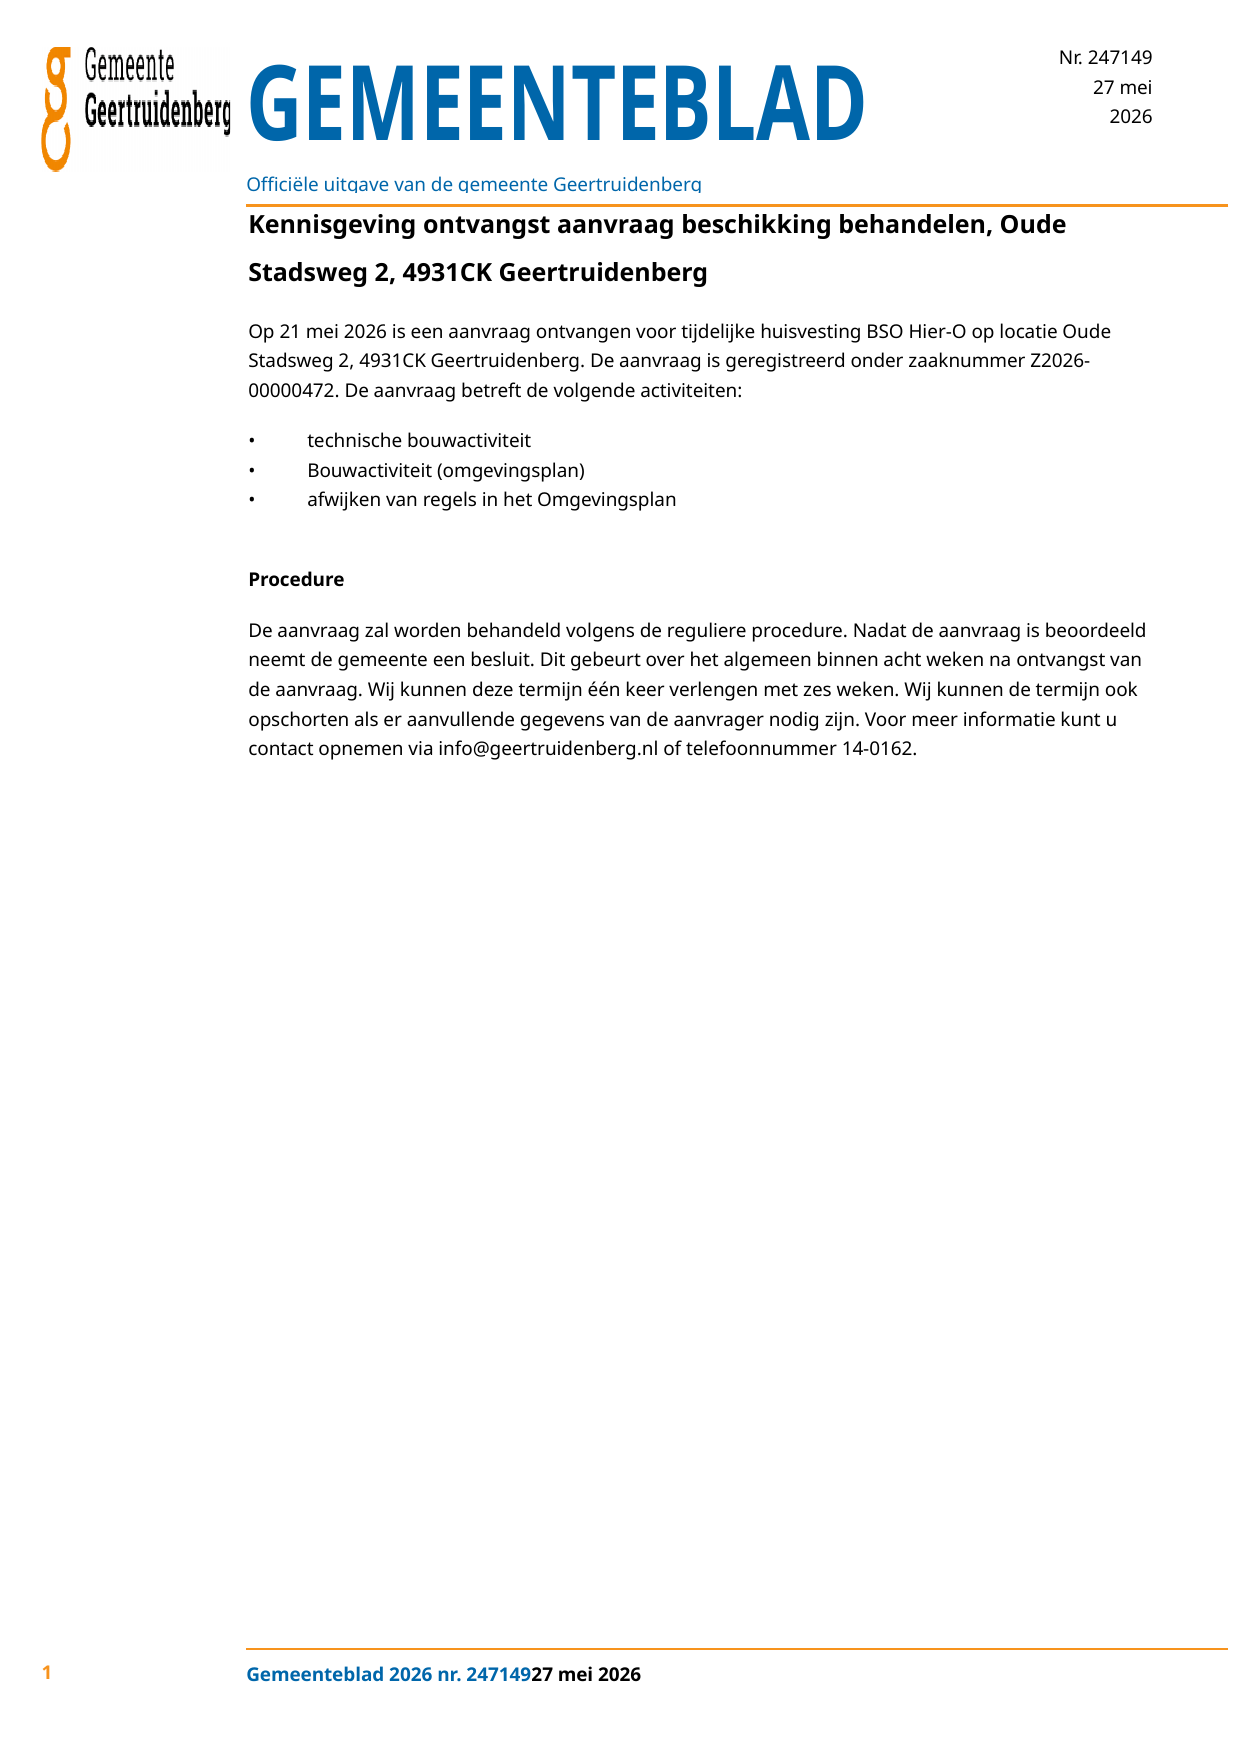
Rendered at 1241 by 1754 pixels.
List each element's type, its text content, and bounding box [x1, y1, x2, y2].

picture [41, 47, 231, 172]
text Procedure [248, 567, 1152, 592]
list afwijken van regels in het Omgevingsplan [248, 487, 1152, 512]
text Op 21 mei 2026 is een aanvraag ontvangen voor tijdelijke huisvesting BSO Hier-O op locatie Oude Stadsweg 2, 4931CK Geertruidenberg. De aanvraag is geregistreerd onder zaaknummer Z2026-00000472. De aanvraag betreft de volgende activiteiten: [248, 318, 1152, 403]
text De aanvraag zal worden behandeld volgens de reguliere procedure. Nadat de aanvraag is beoordeeld neemt de gemeente een besluit. Dit gebeurt over het algemeen binnen acht weken na ontvangst van de aanvraag. Wij kunnen deze termijn één keer verlengen met zes weken. Wij kunnen de termijn ook opschorten als er aanvullende gegevens van de aanvrager nodig zijn. Voor meer informatie kunt u contact opnemen via info@geertruidenberg.nl of telefoonnummer 14-0162. [248, 617, 1152, 761]
list technische bouwactiviteit [248, 427, 1152, 453]
list Bouwactiviteit (omgevingsplan) [248, 457, 1152, 483]
text Kennisgeving ontvangst aanvraag beschikking behandelen, Oude Stadsweg 2, 4931CK Geertruidenberg [248, 207, 1152, 288]
